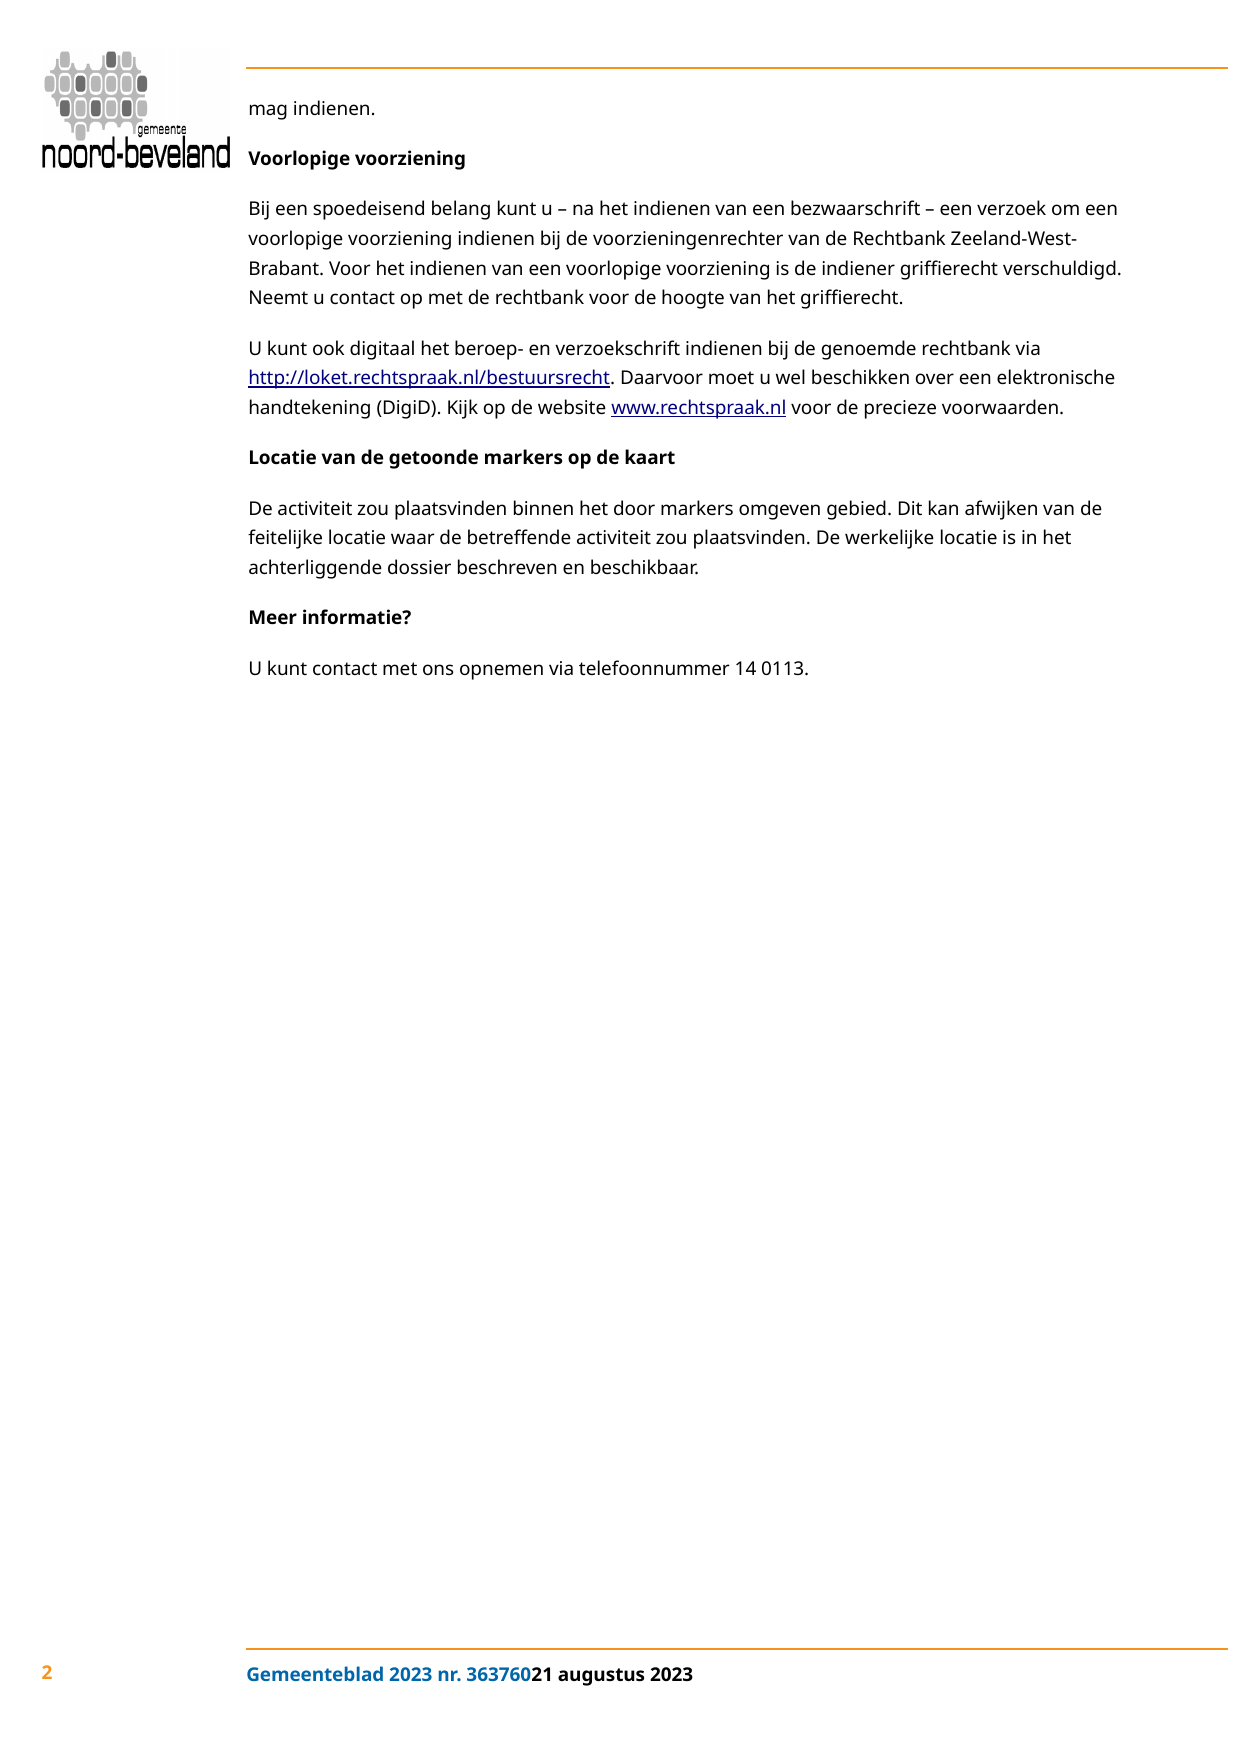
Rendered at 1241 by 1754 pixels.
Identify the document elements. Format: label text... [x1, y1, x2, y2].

text U kunt ook digitaal het beroep- en verzoekschrift indienen bij de genoemde rechtbank via http://loket.rechtspraak.nl/bestuursrecht. Daarvoor moet u wel beschikken over een elektronische handtekening (DigiD). Kijk op de website www.rechtspraak.nl voor de precieze voorwaarden. [248, 335, 1152, 420]
text U kunt contact met ons opnemen via telefoonnummer 14 0113. [248, 655, 1152, 681]
text Locatie van de getoonde markers op de kaart [248, 444, 1152, 470]
text De activiteit zou plaatsvinden binnen het door markers omgeven gebied. Dit kan afwijken van de feitelijke locatie waar de betreffende activiteit zou plaatsvinden. De werkelijke locatie is in het achterliggende dossier beschreven en beschikbaar. [248, 495, 1152, 580]
text Bij een spoedeisend belang kunt u – na het indienen van een bezwaarschrift – een verzoek om een voorlopige voorziening indienen bij de voorzieningenrechter van de Rechtbank Zeeland-West-Brabant. Voor het indienen van een voorlopige voorziening is de indiener griffierecht verschuldigd. Neemt u contact op met de rechtbank voor de hoogte van het griffierecht. [248, 196, 1152, 310]
text mag indienen. [248, 95, 1152, 121]
text Meer informatie? [248, 604, 1152, 630]
picture [41, 47, 231, 172]
text Voorlopige voorziening [248, 145, 1152, 171]
